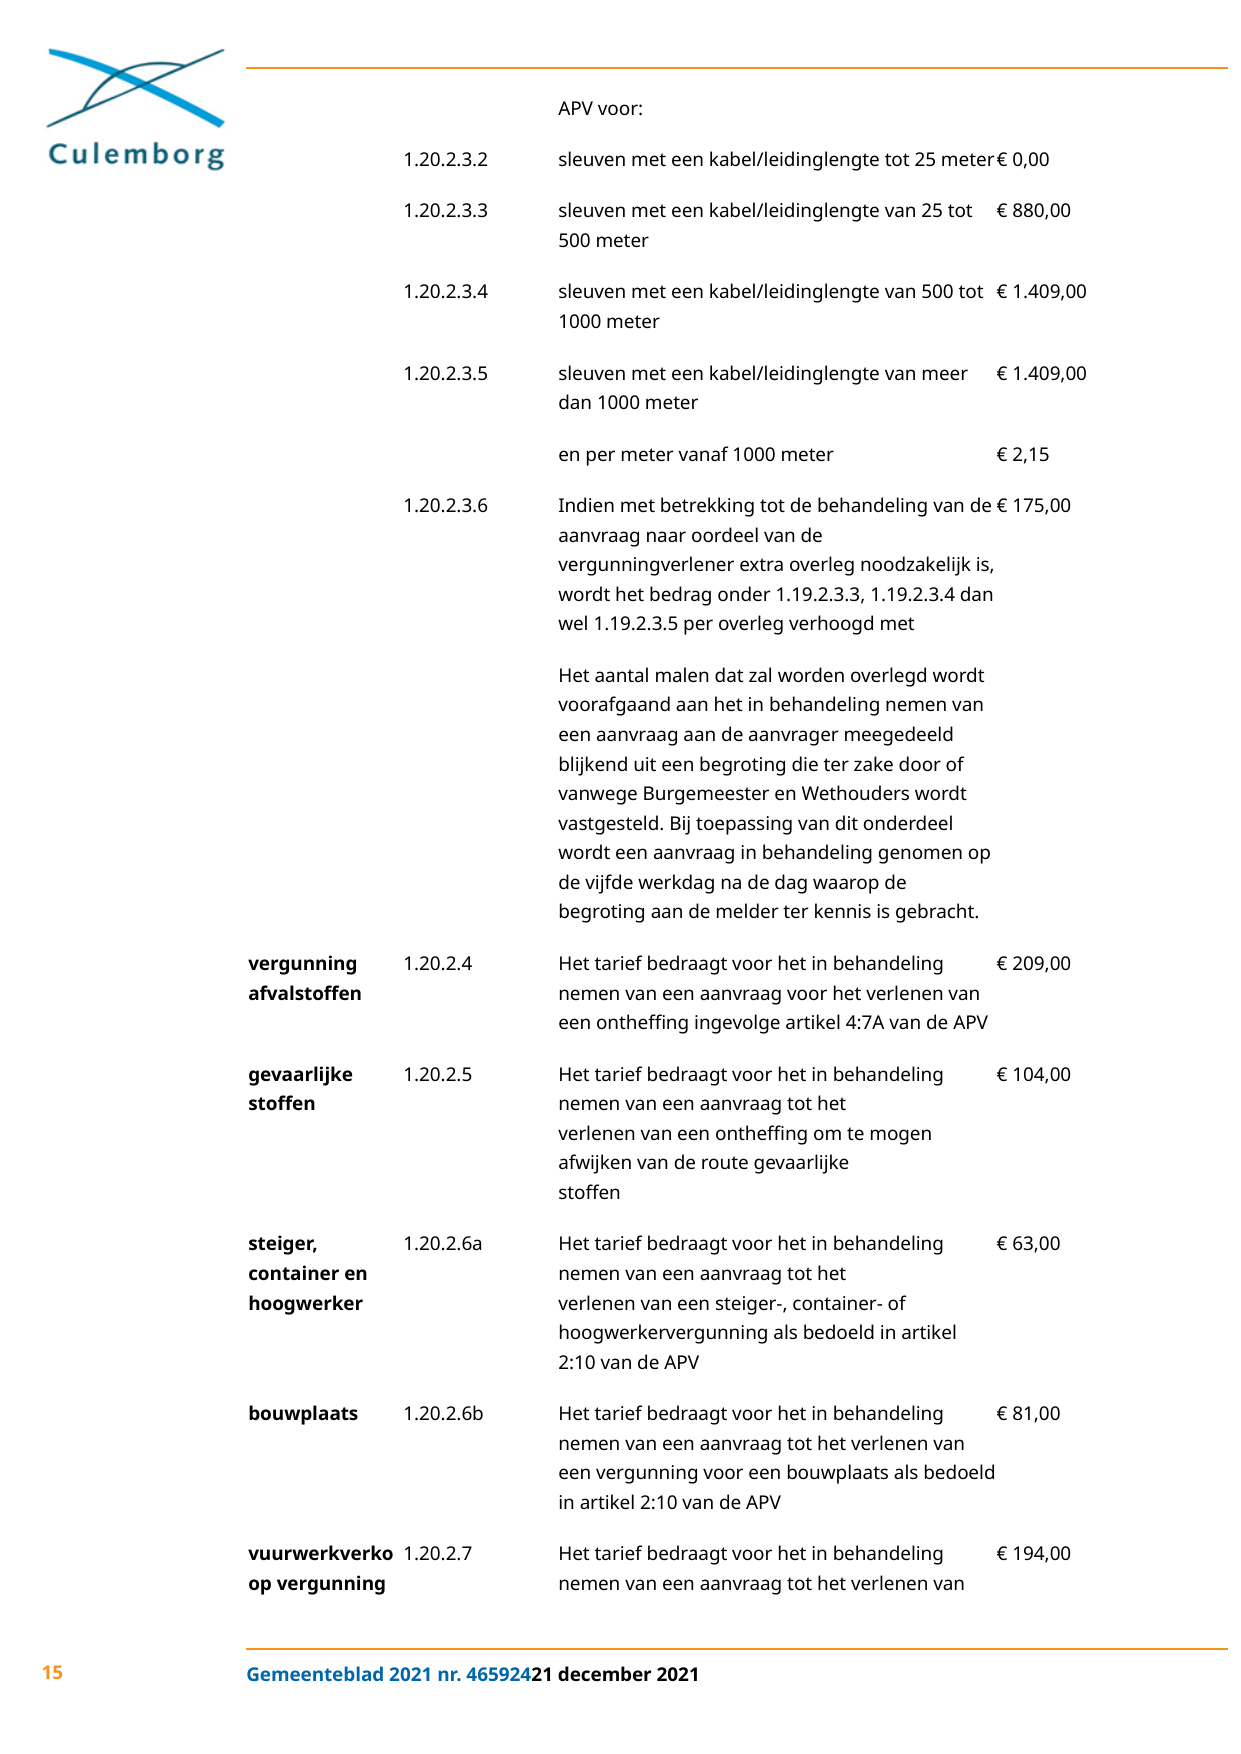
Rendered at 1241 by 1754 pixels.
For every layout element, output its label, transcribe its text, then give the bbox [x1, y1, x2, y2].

table_cell [558, 1035, 996, 1061]
table_cell [996, 253, 1152, 279]
table_cell 1.20.2.3.3 [403, 198, 558, 253]
table_cell [996, 1375, 1152, 1400]
table_cell [248, 492, 403, 636]
table_cell Indien met betrekking tot de behandeling van de aanvraag naar oordeel van de vergunningverlener extra overleg noodzakelijk is, wordt het bedrag onder 1.19.2.3.3, 1.19.2.3.4 dan wel 1.19.2.3.5 per overleg verhoogd met [558, 492, 996, 636]
table_cell sleuven met een kabel/leidinglengte van meer dan 1000 meter [558, 360, 996, 415]
table_cell 1.20.2.7 [403, 1541, 558, 1596]
table_cell [558, 1205, 996, 1231]
table_cell vuurwerkverkoop vergunning [248, 1541, 403, 1596]
table_cell [996, 636, 1152, 662]
table_cell € 1.409,00 [996, 279, 1152, 334]
table_cell [248, 121, 403, 146]
table_cell en per meter vanaf 1000 meter [558, 441, 996, 467]
table_cell Het tarief bedraagt voor het in behandeling nemen van een aanvraag tot het verlenen van [558, 1541, 996, 1596]
table_cell Het tarief bedraagt voor het in behandeling nemen van een aanvraag tot het verlenen van een ontheffing om te mogen afwijken van de route gevaarlijke stoffen [558, 1061, 996, 1205]
table_cell € 2,15 [996, 441, 1152, 467]
table_cell [558, 1515, 996, 1541]
table_cell sleuven met een kabel/leidinglengte van 25 tot 500 meter [558, 198, 996, 253]
table_cell Het aantal malen dat zal worden overlegd wordt voorafgaand aan het in behandeling nemen van een aanvraag aan de aanvrager meegedeeld blijkend uit een begroting die ter zake door of vanwege Burgemeester en Wethouders wordt vastgesteld. Bij toepassing van dit onderdeel wordt een aanvraag in behandeling genomen op de vijfde werkdag na de dag waarop de begroting aan de melder ter kennis is gebracht. [558, 662, 996, 924]
table_cell [403, 636, 558, 662]
table_cell [403, 1205, 558, 1231]
table_cell [403, 1515, 558, 1541]
table_cell € 209,00 [996, 950, 1152, 1035]
picture [41, 47, 231, 172]
table_cell [403, 415, 558, 441]
table_cell 1.20.2.6b [403, 1400, 558, 1515]
table_cell bouwplaats [248, 1400, 403, 1515]
table_cell [248, 95, 403, 121]
table_cell [248, 1515, 403, 1541]
table_cell [403, 1035, 558, 1061]
table_cell [996, 925, 1152, 950]
table_cell [248, 253, 403, 279]
table_cell [558, 121, 996, 146]
table_cell € 175,00 [996, 492, 1152, 636]
table_cell 1.20.2.3.5 [403, 360, 558, 415]
table_cell Het tarief bedraagt voor het in behandeling nemen van een aanvraag voor het verlenen van een ontheffing ingevolge artikel 4:7A van de APV [558, 950, 996, 1035]
table_cell [558, 172, 996, 198]
table_cell [403, 467, 558, 492]
table_cell [248, 636, 403, 662]
table_cell [996, 1035, 1152, 1061]
table_cell sleuven met een kabel/leidinglengte van 500 tot 1000 meter [558, 279, 996, 334]
table_cell [558, 253, 996, 279]
table_cell [558, 925, 996, 950]
table_cell € 81,00 [996, 1400, 1152, 1515]
table_cell 1.20.2.3.6 [403, 492, 558, 636]
table_cell [558, 415, 996, 441]
table_cell [248, 467, 403, 492]
table_cell [248, 415, 403, 441]
table_cell vergunning afvalstoffen [248, 950, 403, 1035]
table_cell [248, 1205, 403, 1231]
table_cell [558, 467, 996, 492]
table_cell steiger, container en hoogwerker [248, 1231, 403, 1375]
table_cell APV voor: [558, 95, 996, 121]
table_cell 1.20.2.4 [403, 950, 558, 1035]
table_cell sleuven met een kabel/leidinglengte tot 25 meter [558, 146, 996, 172]
table_cell [248, 441, 403, 467]
table_cell Het tarief bedraagt voor het in behandeling nemen van een aanvraag tot het verlenen van een steiger-, container- of hoogwerkervergunning als bedoeld in artikel 2:10 van de APV [558, 1231, 996, 1375]
table_cell [996, 121, 1152, 146]
table_cell [996, 662, 1152, 924]
table_cell [403, 925, 558, 950]
table_cell [248, 1035, 403, 1061]
table_cell € 63,00 [996, 1231, 1152, 1375]
table_cell [558, 636, 996, 662]
table_cell € 1.409,00 [996, 360, 1152, 415]
table_cell [248, 198, 403, 253]
table_cell [558, 1375, 996, 1400]
table_cell [248, 334, 403, 360]
table_cell 1.20.2.6a [403, 1231, 558, 1375]
table_cell Het tarief bedraagt voor het in behandeling nemen van een aanvraag tot het verlenen van een vergunning voor een bouwplaats als bedoeld in artikel 2:10 van de APV [558, 1400, 996, 1515]
table_cell [996, 172, 1152, 198]
table_cell [403, 441, 558, 467]
table_cell [403, 95, 558, 121]
table_cell [403, 253, 558, 279]
table_cell [558, 334, 996, 360]
table_cell [996, 1205, 1152, 1231]
table_cell [403, 121, 558, 146]
table_cell [996, 1515, 1152, 1541]
table_cell € 194,00 [996, 1541, 1152, 1596]
table_cell [996, 95, 1152, 121]
table_cell [248, 279, 403, 334]
table_cell [403, 1375, 558, 1400]
table_cell € 880,00 [996, 198, 1152, 253]
table_cell € 0,00 [996, 146, 1152, 172]
table_cell gevaarlijke stoffen [248, 1061, 403, 1205]
table_cell [248, 1375, 403, 1400]
table_cell [248, 925, 403, 950]
table_cell € 104,00 [996, 1061, 1152, 1205]
table_cell [248, 146, 403, 172]
table_cell 1.20.2.3.4 [403, 279, 558, 334]
table_cell [403, 172, 558, 198]
table_cell [996, 467, 1152, 492]
table_cell [403, 334, 558, 360]
table_cell [248, 172, 403, 198]
table_cell 1.20.2.5 [403, 1061, 558, 1205]
table_cell [248, 662, 403, 924]
table_cell [996, 334, 1152, 360]
table_cell [248, 360, 403, 415]
table_cell [996, 415, 1152, 441]
table_cell [403, 662, 558, 924]
table_cell 1.20.2.3.2 [403, 146, 558, 172]
